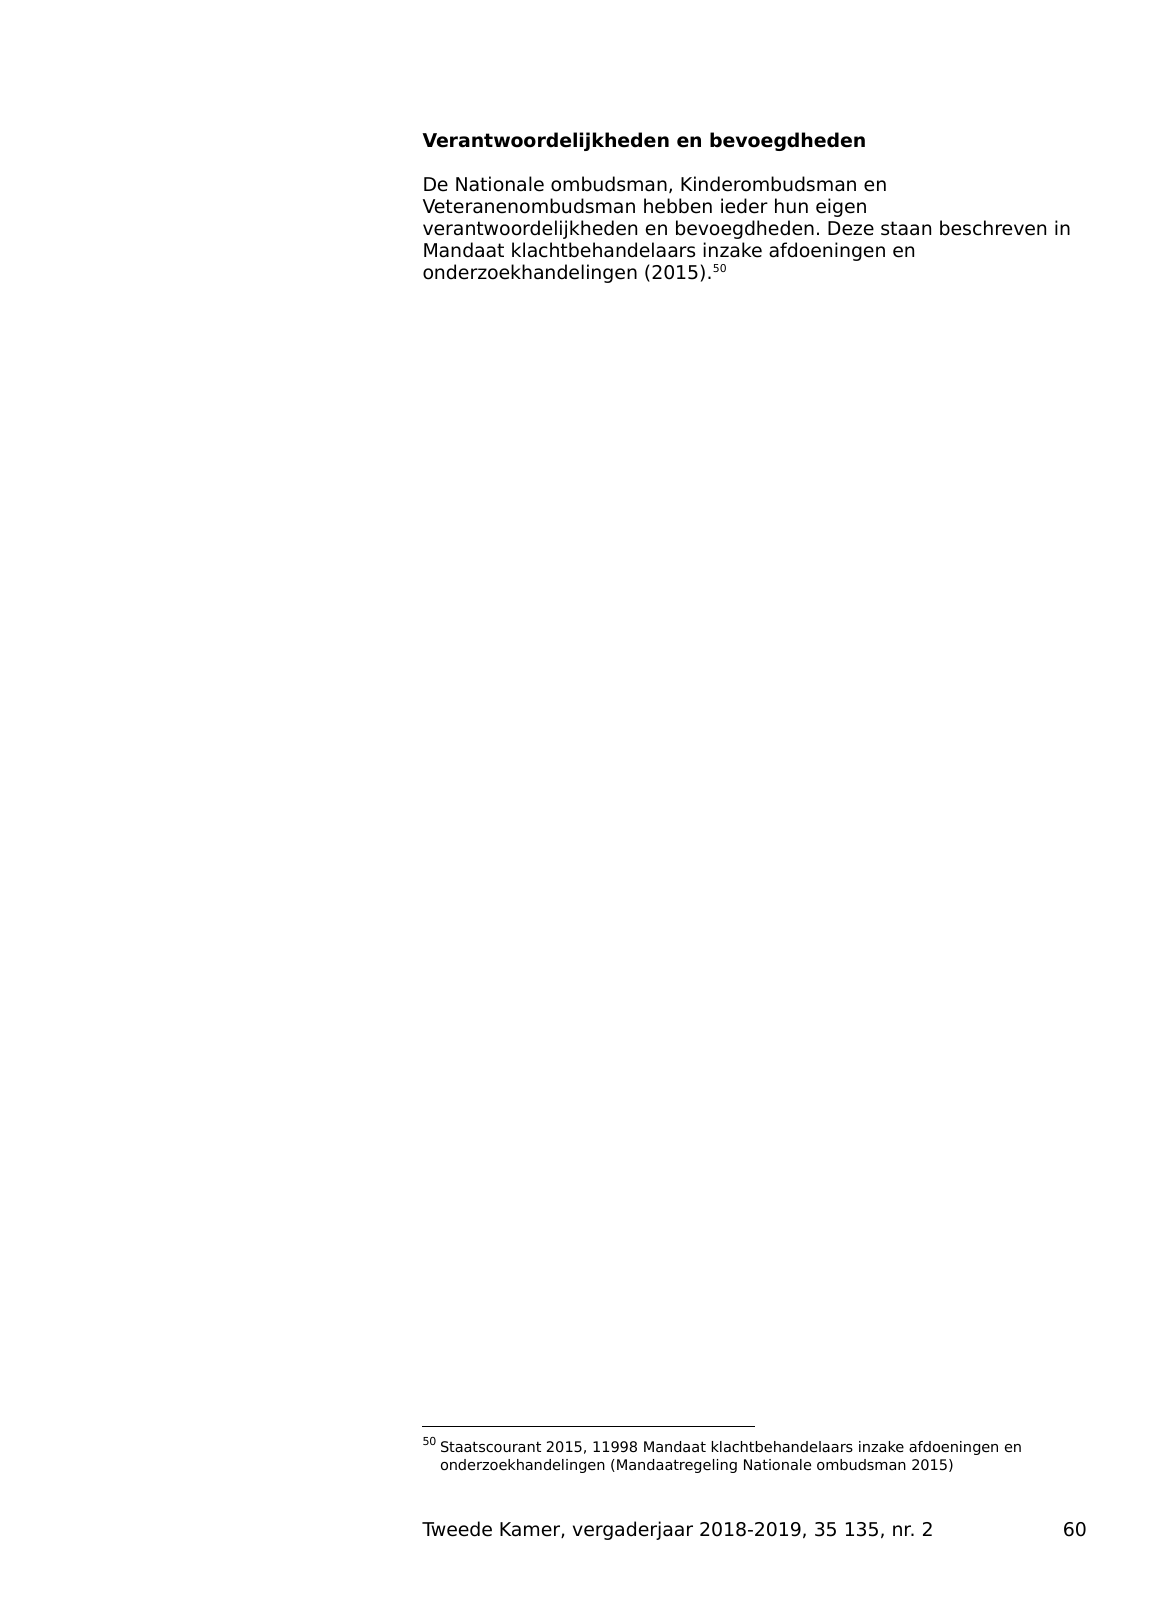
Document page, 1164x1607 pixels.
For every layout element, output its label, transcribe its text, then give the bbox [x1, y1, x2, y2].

text De Nationale ombudsman, Kinderombudsman en Veteranenombudsman hebben ieder hun eigen verantwoordelijkheden en bevoegdheden. Deze staan beschreven in Mandaat klachtbehandelaars inzake afdoeningen en onderzoekhandelingen (2015). [422, 174, 1087, 284]
text Staatscourant 2015, 11998 Mandaat klachtbehandelaars inzake afdoeningen en onderzoekhandelingen (Mandaatregeling Nationale ombudsman 2015) [422, 1435, 1087, 1474]
subtitle Verantwoordelijkheden en bevoegdheden [422, 130, 1087, 152]
